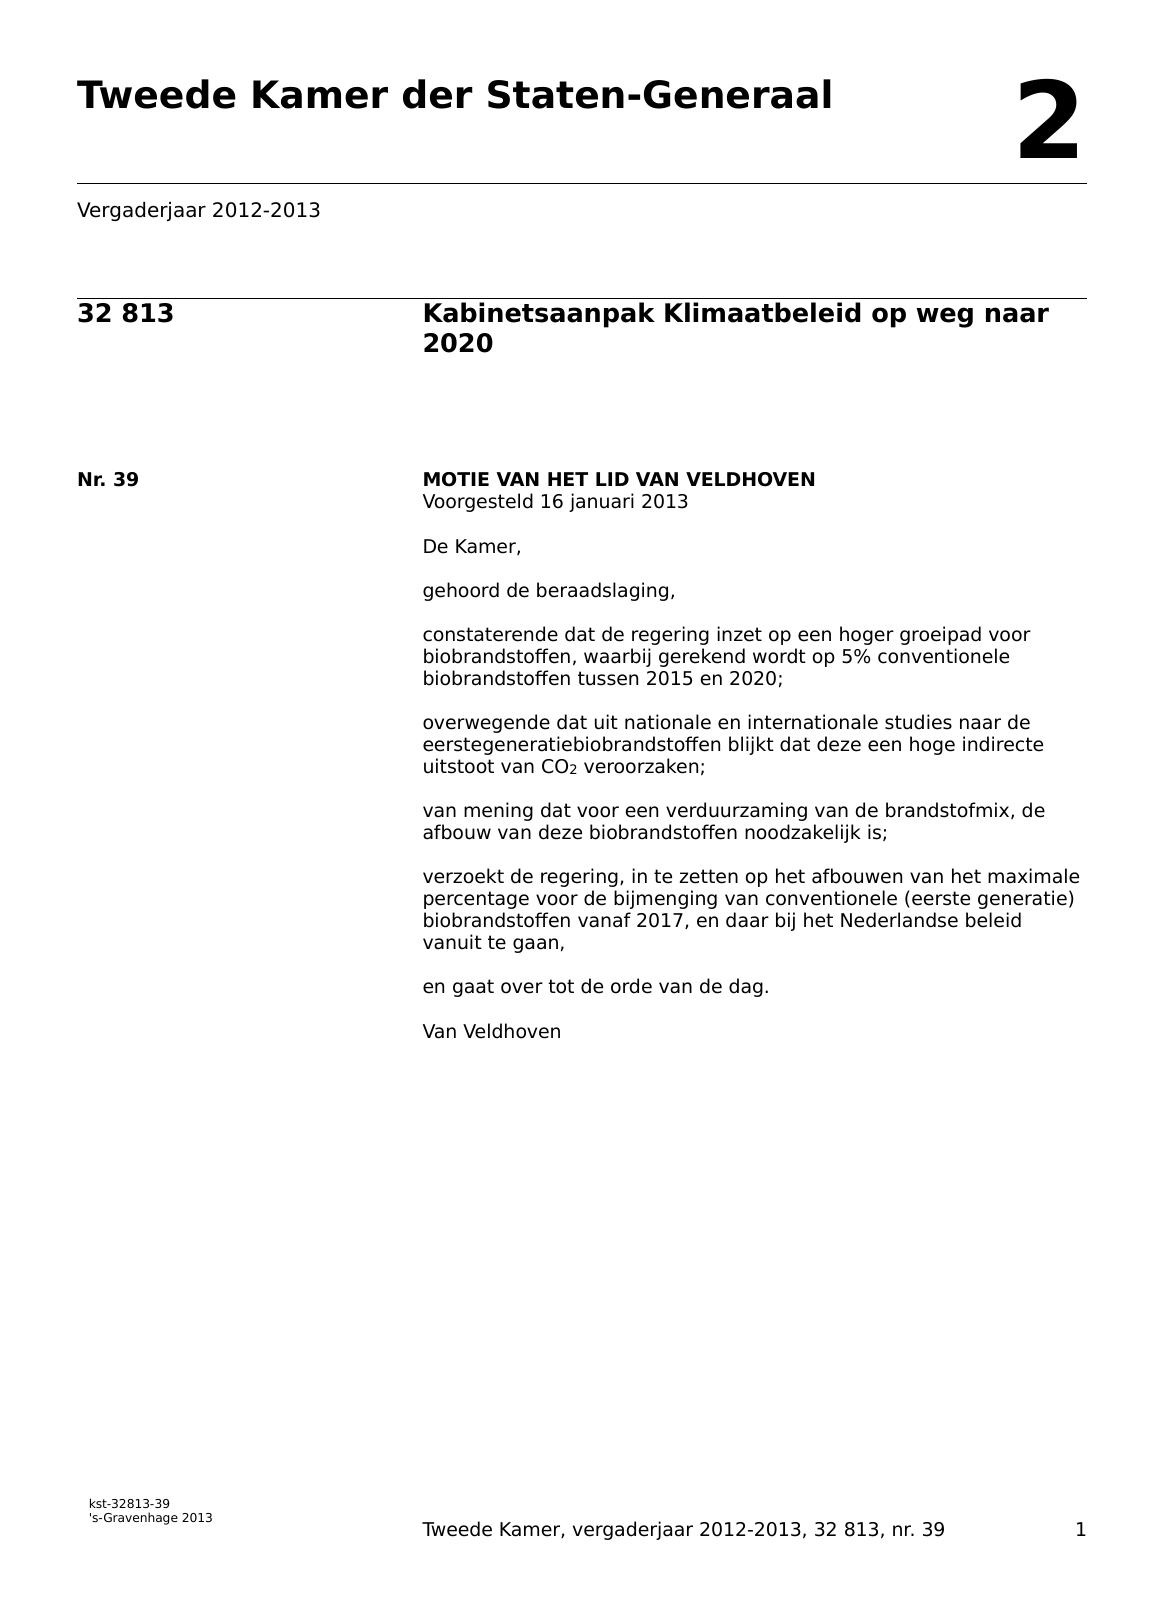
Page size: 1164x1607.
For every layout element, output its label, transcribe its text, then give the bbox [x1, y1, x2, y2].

text verzoekt de regering, in te zetten op het afbouwen van het maximale percentage voor de bijmenging van conventionele (eerste generatie) biobrandstoffen vanaf 2017, en daar bij het Nederlandse beleid vanuit te gaan, [422, 866, 1087, 954]
text De Kamer, [422, 536, 1087, 557]
text overwegende dat uit nationale en internationale studies naar de eerstegeneratiebiobrandstoffen blijkt dat deze een hoge indirecte uitstoot van CO2 veroorzaken; [422, 712, 1087, 778]
text Van Veldhoven [422, 1021, 1087, 1042]
text Voorgesteld 16 januari 2013 [422, 491, 1087, 513]
text constaterende dat de regering inzet op een hoger groeipad voor biobrandstoffen, waarbij gerekend wordt op 5% conventionele biobrandstoffen tussen 2015 en 2020; [422, 624, 1087, 690]
text gehoord de beraadslaging, [422, 580, 1087, 602]
table_header Tweede Kamer der Staten-Generaal [77, 59, 886, 183]
text en gaat over tot de orde van de dag. [422, 976, 1087, 998]
text 's-Gravenhage 2013 [88, 1511, 323, 1525]
subtitle 32 813 Kabinetsaanpak Klimaatbeleid op weg naar 2020 [77, 299, 1087, 358]
table_header 2 [886, 59, 1087, 183]
text kst-32813-39 [88, 1497, 323, 1511]
table_cell Vergaderjaar 2012-2013 [77, 184, 1087, 298]
text van mening dat voor een verduurzaming van de brandstofmix, de afbouw van deze biobrandstoffen noodzakelijk is; [422, 800, 1087, 844]
subtitle Nr. 39 MOTIE VAN HET LID VAN VELDHOVEN [77, 469, 1087, 491]
